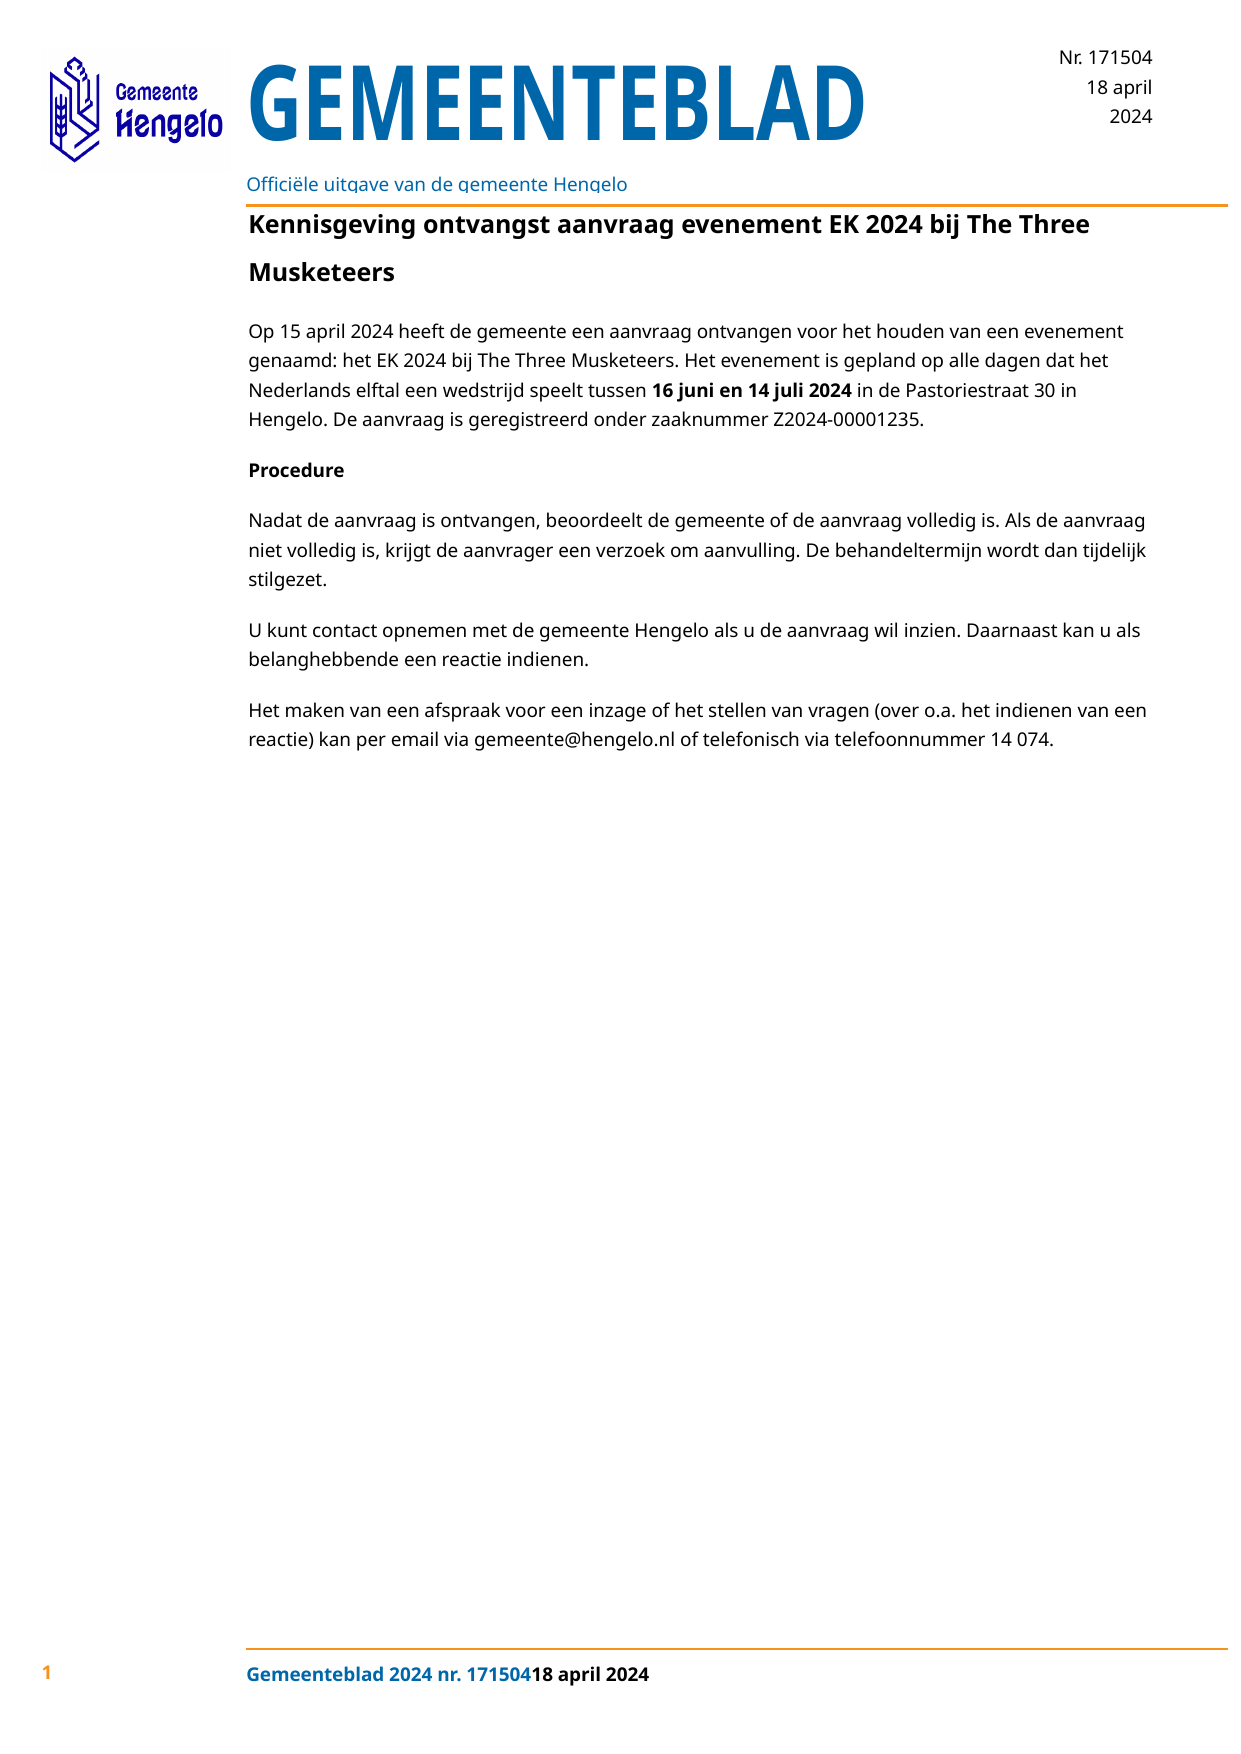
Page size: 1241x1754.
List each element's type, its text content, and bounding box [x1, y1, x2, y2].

text Het maken van een afspraak voor een inzage of het stellen van vragen (over o.a. het indienen van een reactie) kan per email via gemeente@hengelo.nl of telefonisch via telefoonnummer 14 074. [248, 697, 1152, 752]
text Kennisgeving ontvangst aanvraag evenement EK 2024 bij The Three Musketeers [248, 207, 1152, 288]
text Nadat de aanvraag is ontvangen, beoordeelt de gemeente of de aanvraag volledig is. Als de aanvraag niet volledig is, krijgt de aanvrager een verzoek om aanvulling. De behandeltermijn wordt dan tijdelijk stilgezet. [248, 507, 1152, 592]
text Op 15 april 2024 heeft de gemeente een aanvraag ontvangen voor het houden van een evenement genaamd: het EK 2024 bij The Three Musketeers. Het evenement is gepland op alle dagen dat het Nederlands elftal een wedstrijd speelt tussen 16 juni en 14 juli 2024 in de Pastoriestraat 30 in Hengelo. De aanvraag is geregistreerd onder zaaknummer Z2024-00001235. [248, 318, 1152, 432]
text Procedure [248, 457, 1152, 483]
text U kunt contact opnemen met de gemeente Hengelo als u de aanvraag wil inzien. Daarnaast kan u als belanghebbende een reactie indienen. [248, 617, 1152, 672]
picture [41, 47, 231, 172]
